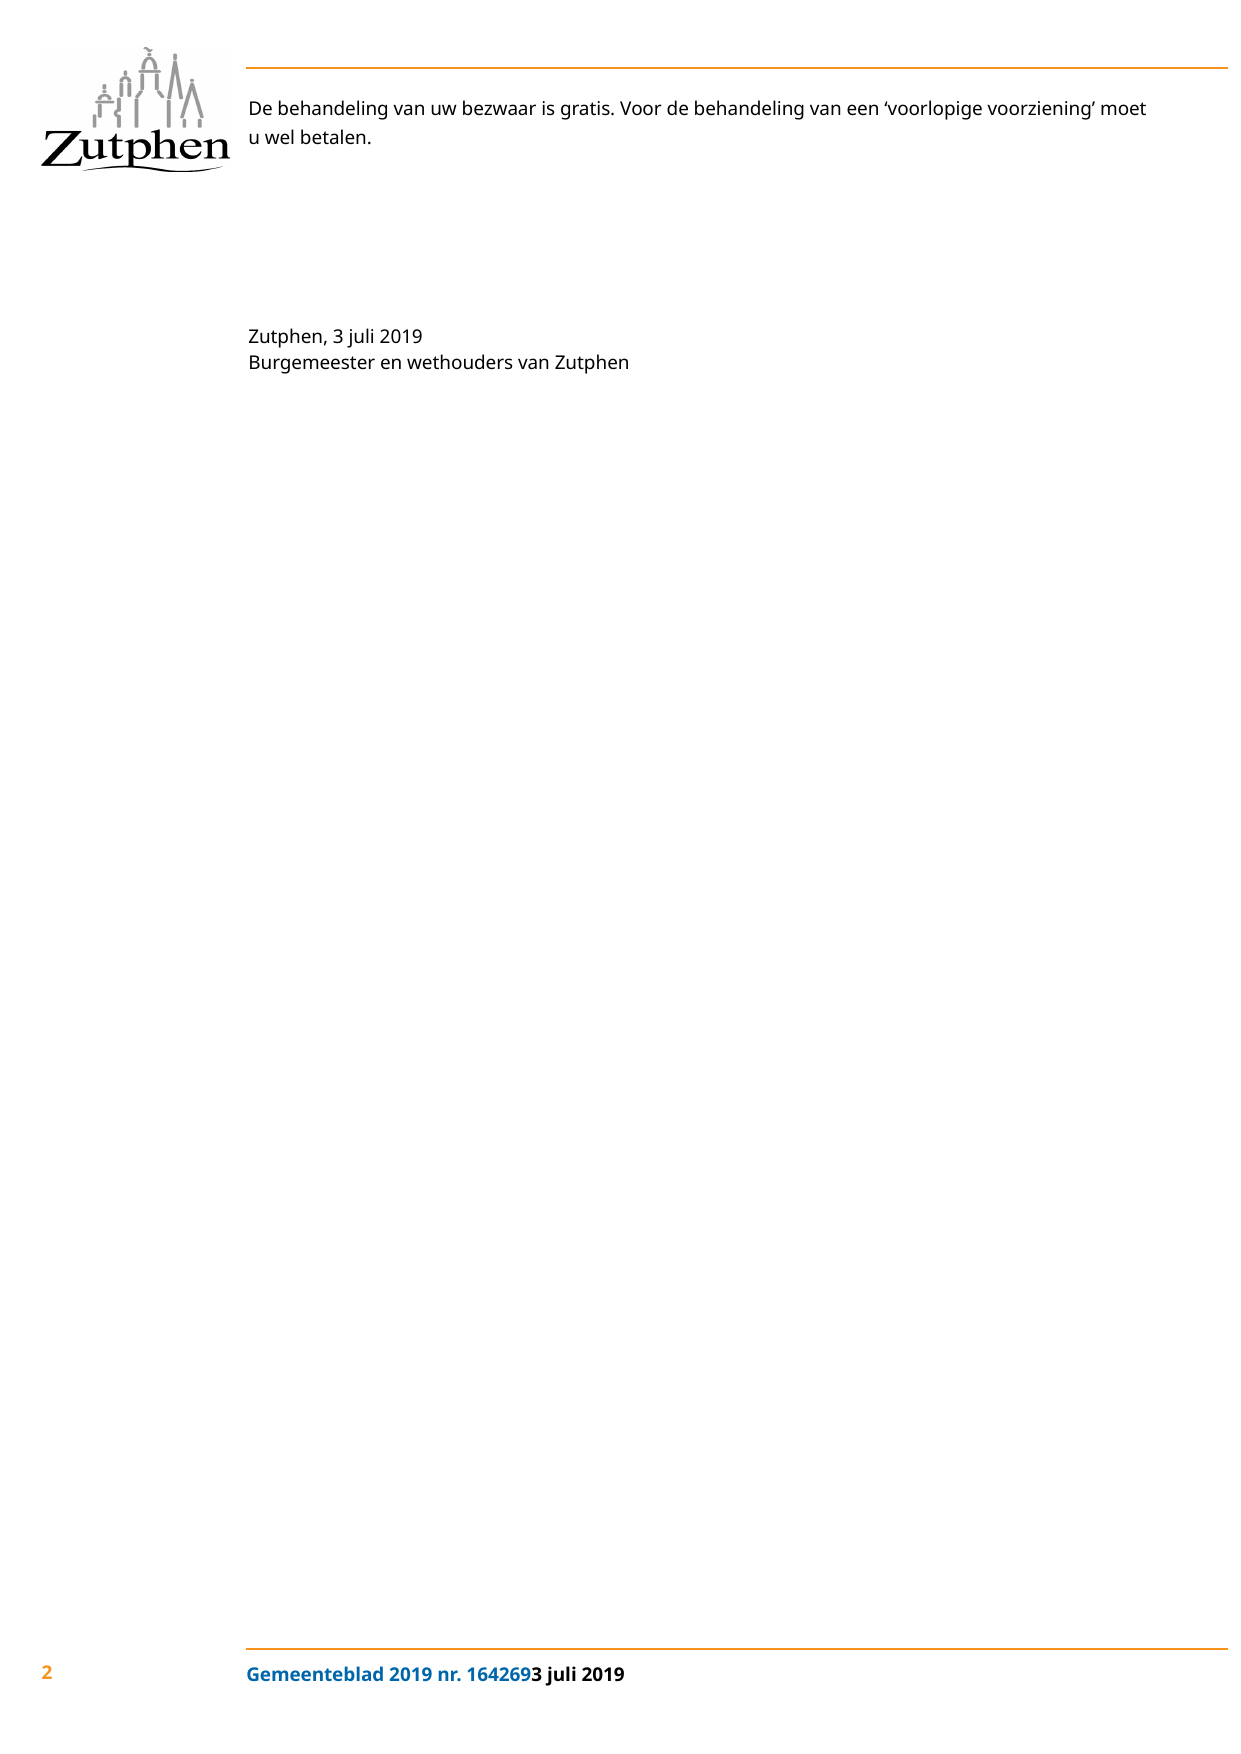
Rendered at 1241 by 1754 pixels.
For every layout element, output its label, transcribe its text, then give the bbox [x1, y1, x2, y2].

text Zutphen, 3 juli 2019 [248, 323, 1152, 349]
text Burgemeester en wethouders van Zutphen [248, 349, 1152, 375]
text De behandeling van uw bezwaar is gratis. Voor de behandeling van een ‘voorlopige voorziening’ moet u wel betalen. [248, 95, 1152, 150]
picture [41, 47, 231, 172]
